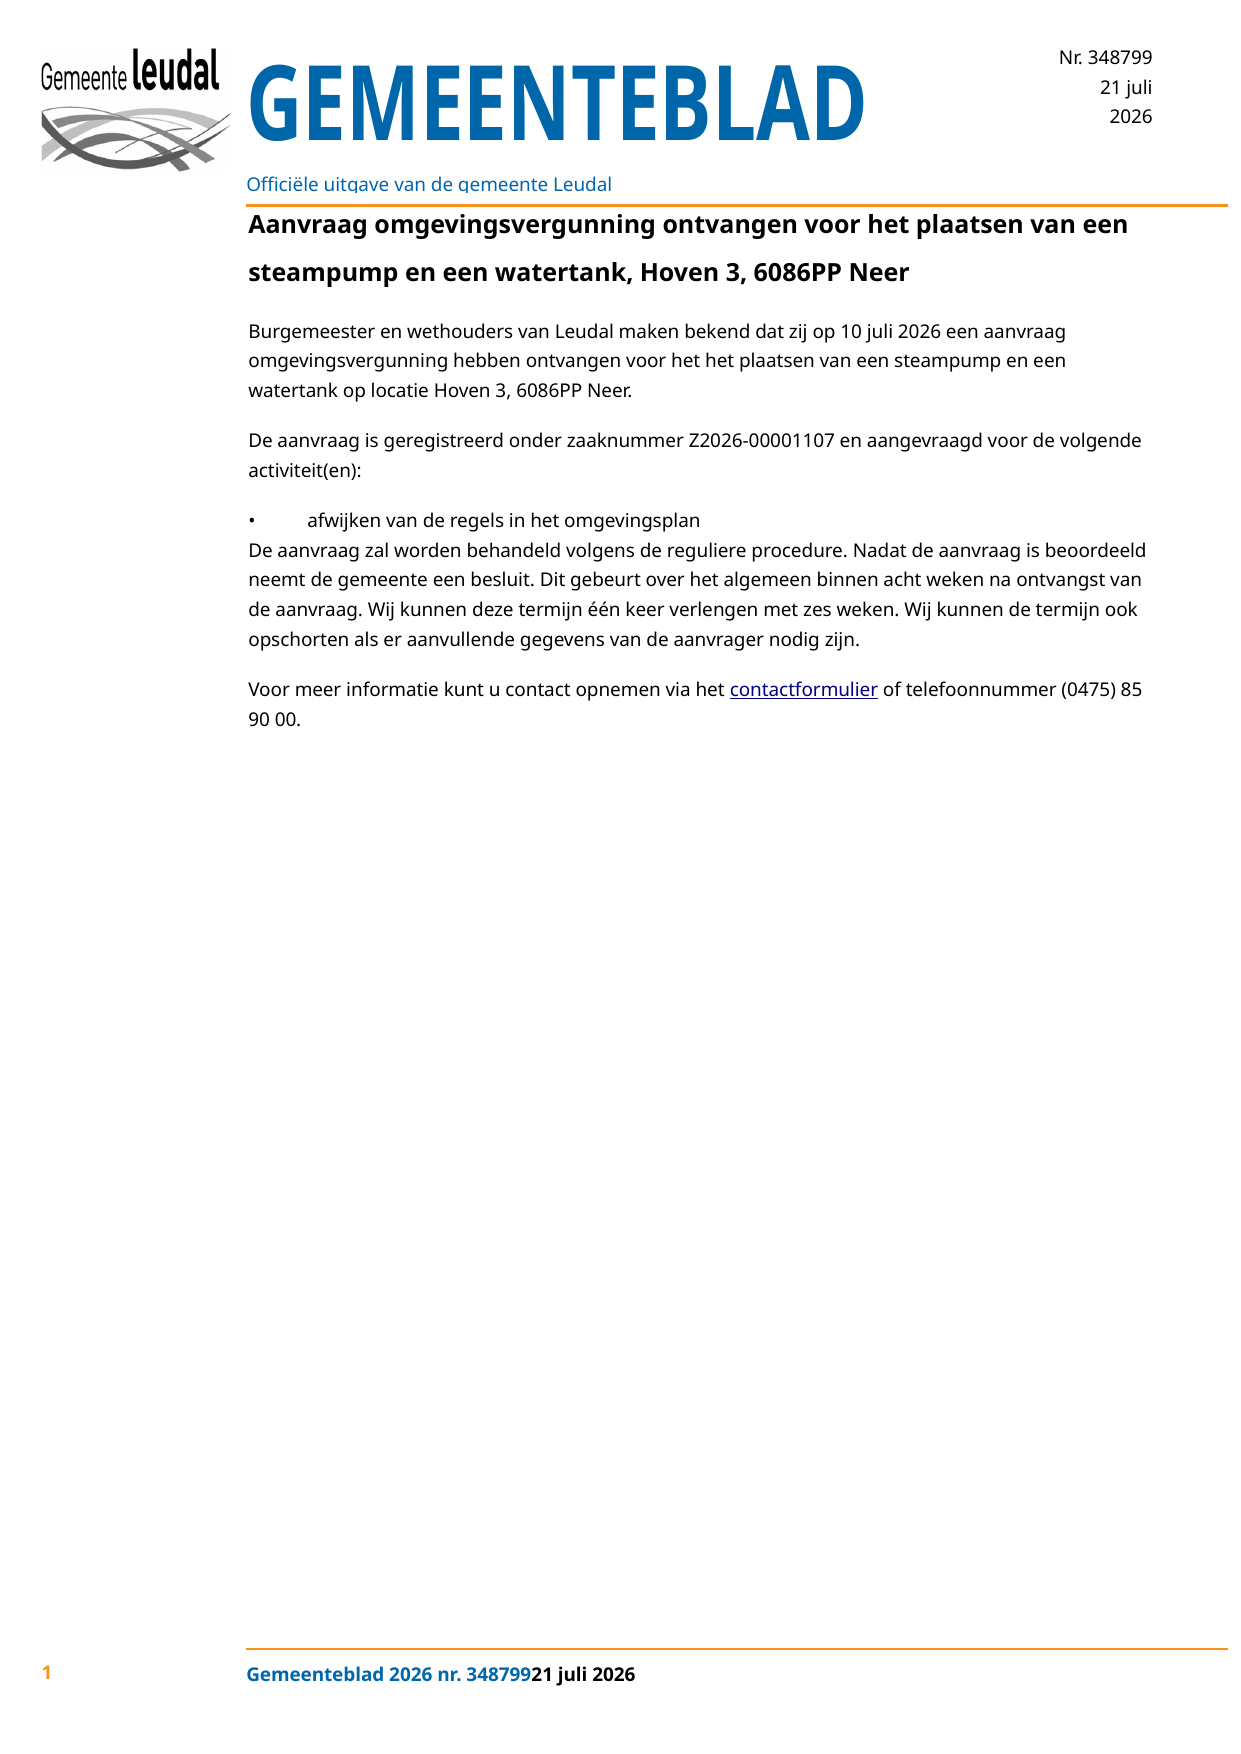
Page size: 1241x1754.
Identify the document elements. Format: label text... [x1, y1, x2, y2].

list afwijken van de regels in het omgevingsplan [248, 507, 1152, 533]
picture [41, 47, 231, 172]
text De aanvraag is geregistreerd onder zaaknummer Z2026-00001107 en aangevraagd voor de volgende activiteit(en): [248, 427, 1152, 483]
text Burgemeester en wethouders van Leudal maken bekend dat zij op 10 juli 2026 een aanvraag omgevingsvergunning hebben ontvangen voor het het plaatsen van een steampump en een watertank op locatie Hoven 3, 6086PP Neer. [248, 318, 1152, 403]
text De aanvraag zal worden behandeld volgens de reguliere procedure. Nadat de aanvraag is beoordeeld neemt de gemeente een besluit. Dit gebeurt over het algemeen binnen acht weken na ontvangst van de aanvraag. Wij kunnen deze termijn één keer verlengen met zes weken. Wij kunnen de termijn ook opschorten als er aanvullende gegevens van de aanvrager nodig zijn. [248, 537, 1152, 652]
text Aanvraag omgevingsvergunning ontvangen voor het plaatsen van een steampump en een watertank, Hoven 3, 6086PP Neer [248, 207, 1152, 288]
text Voor meer informatie kunt u contact opnemen via het contactformulier of telefoonnummer (0475) 85 90 00. [248, 676, 1152, 732]
